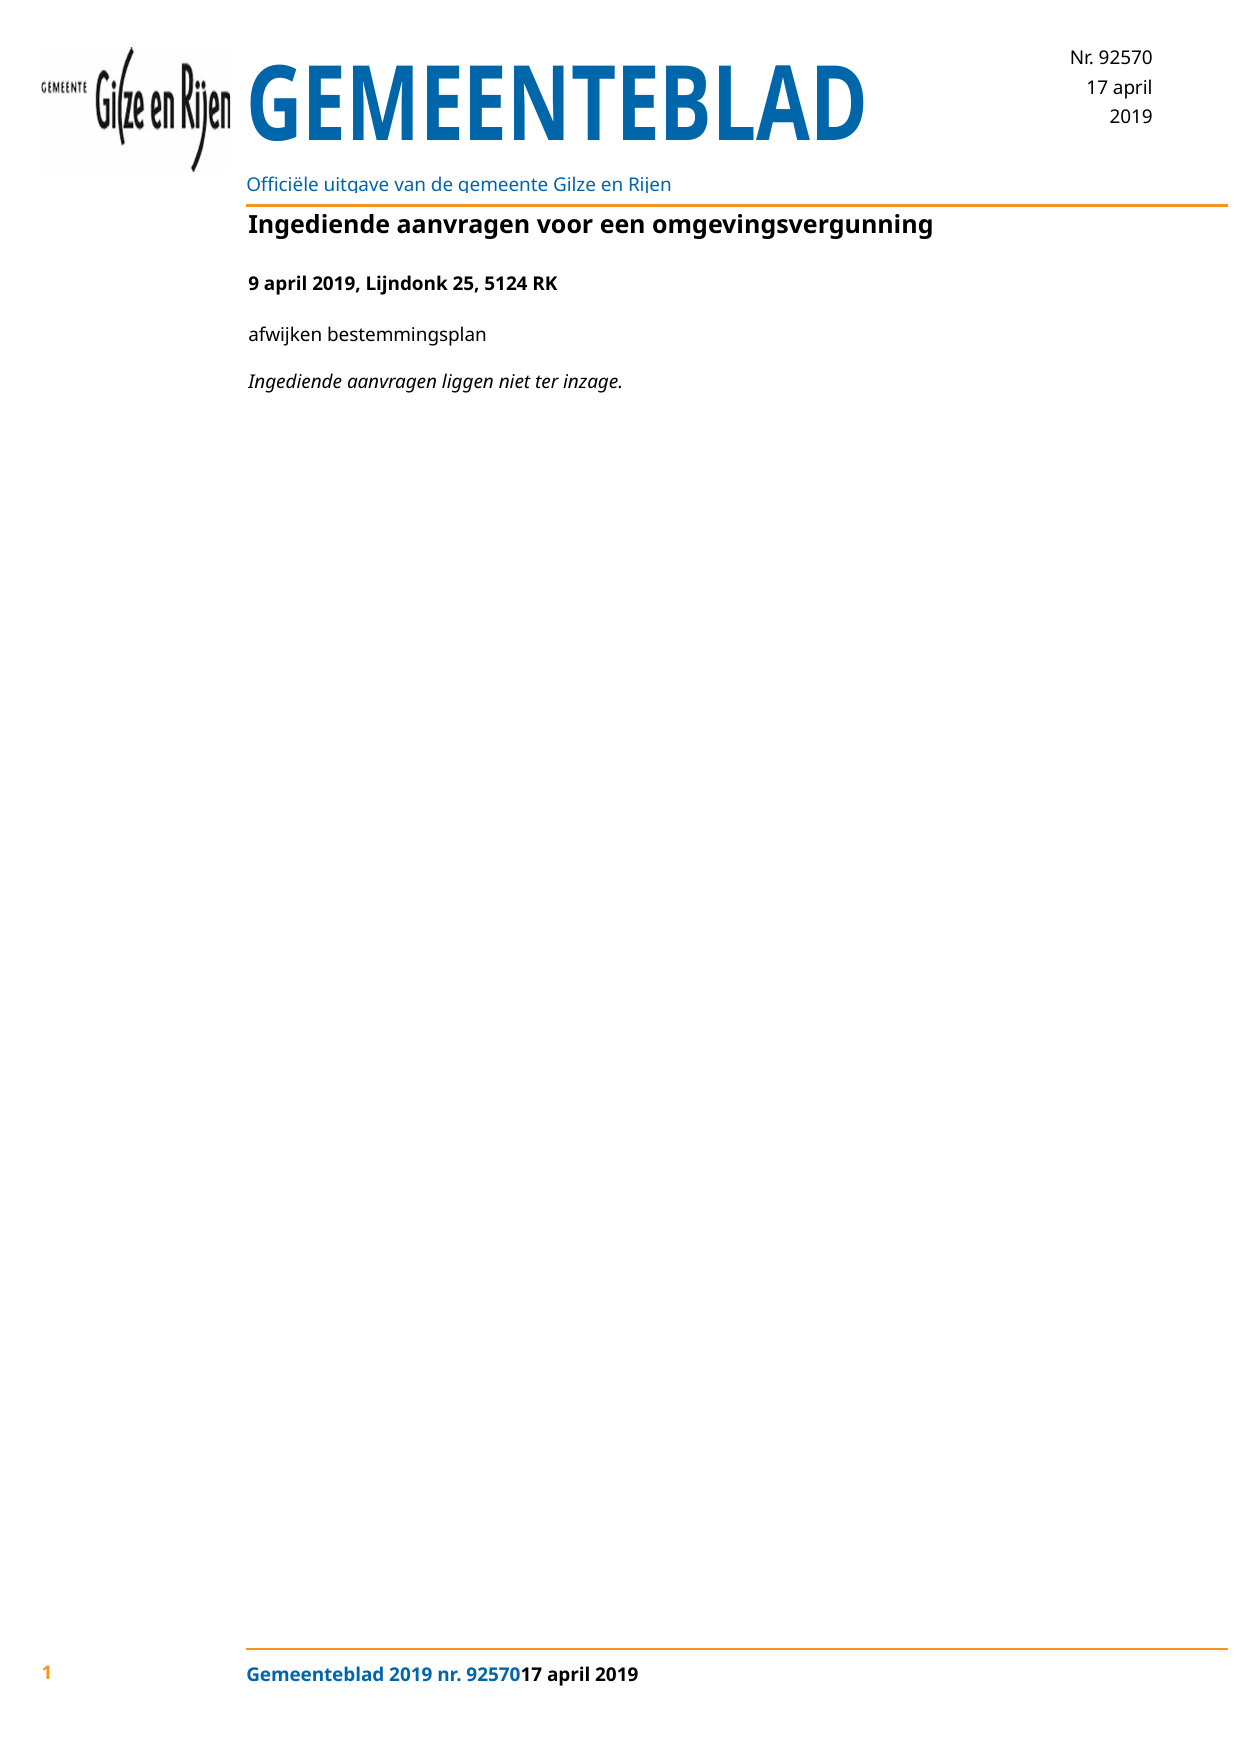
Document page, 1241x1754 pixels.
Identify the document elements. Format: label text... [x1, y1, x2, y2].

text afwijken bestemmingsplan [248, 321, 1152, 346]
text 9 april 2019, Lijndonk 25, 5124 RK [248, 270, 1152, 296]
text Ingediende aanvragen voor een omgevingsvergunning [248, 207, 1152, 241]
picture [41, 47, 231, 172]
text Ingediende aanvragen liggen niet ter inzage. [248, 368, 1152, 394]
